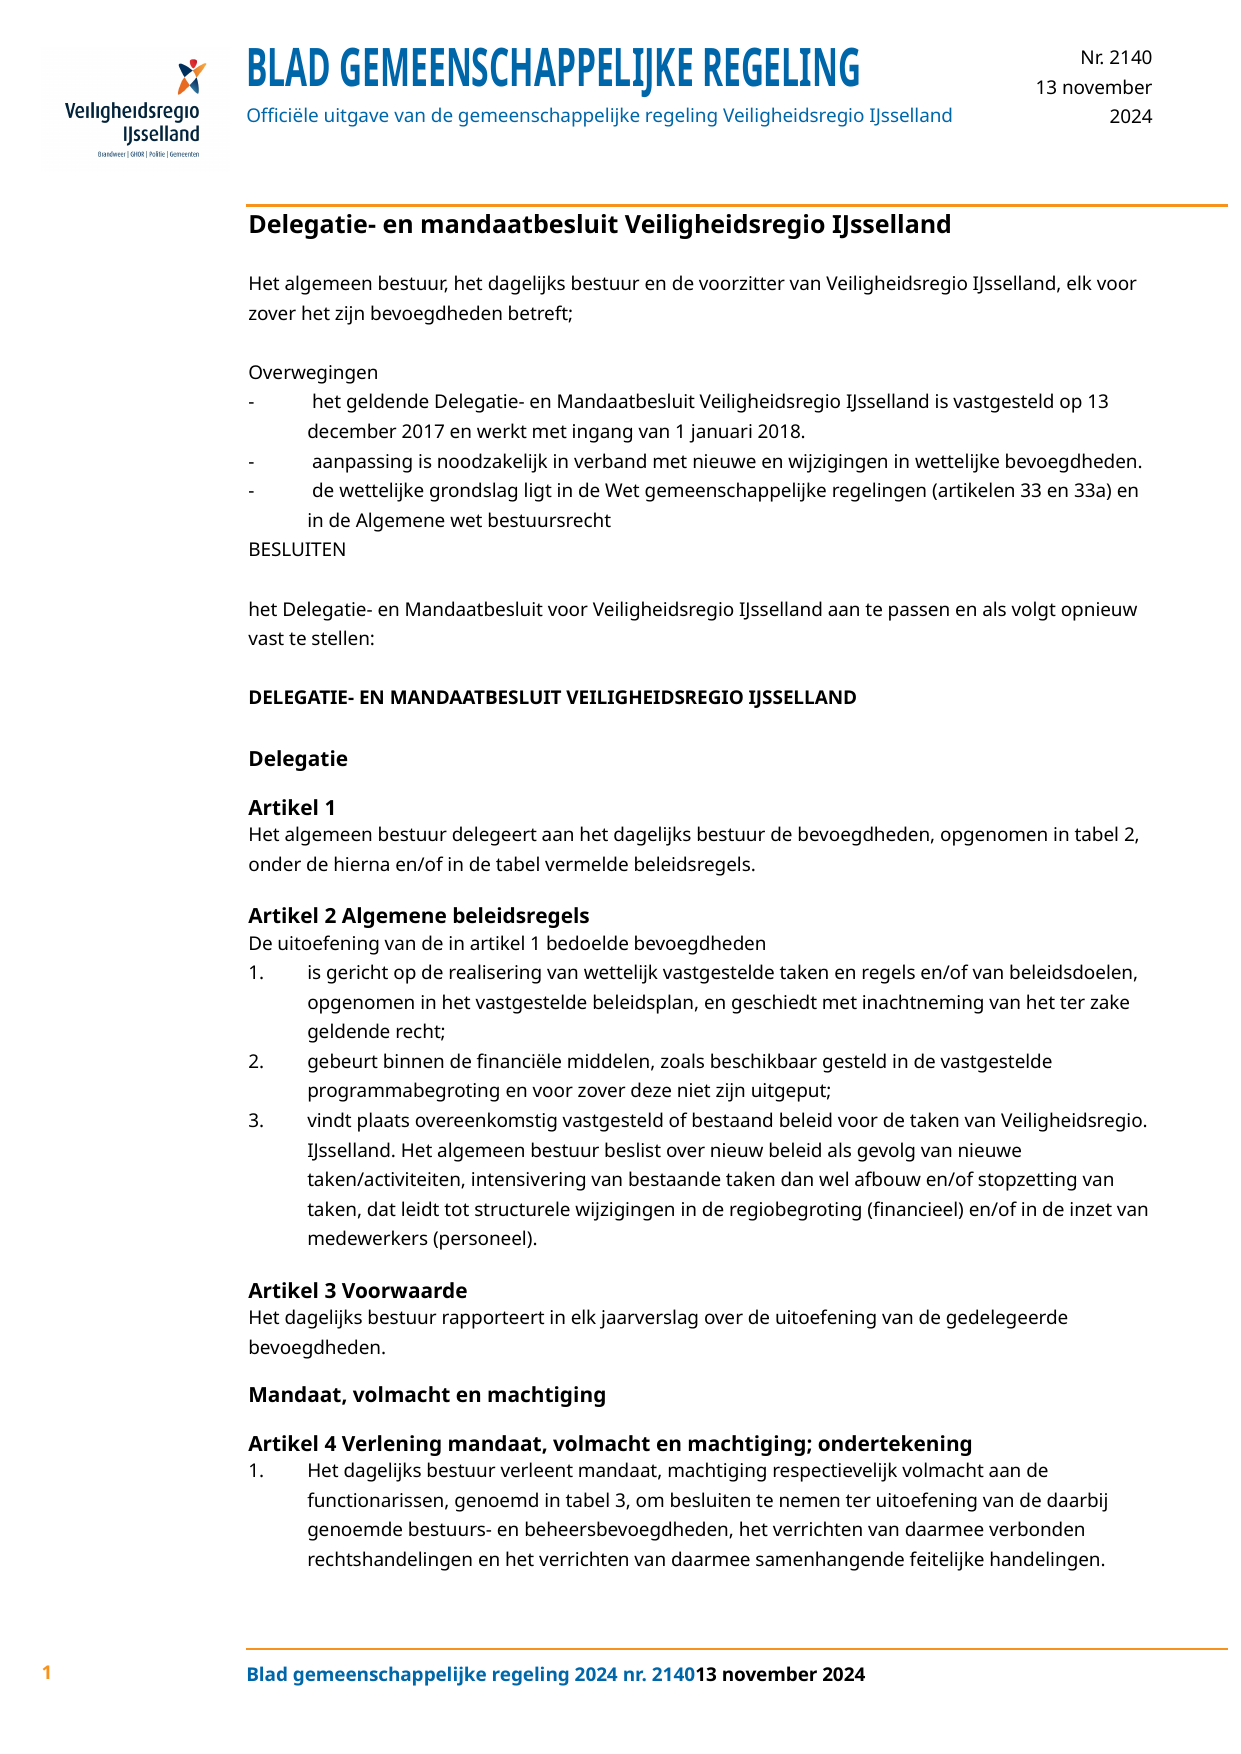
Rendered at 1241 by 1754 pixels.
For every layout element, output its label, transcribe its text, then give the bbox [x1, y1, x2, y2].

text het Delegatie- en Mandaatbesluit voor Veiligheidsregio IJsselland aan te passen en als volgt opnieuw vast te stellen: [248, 596, 1152, 651]
list ­ de wettelijke grondslag ligt in de Wet gemeenschappelijke regelingen (artikelen 33 en 33a) en in de Algemene wet bestuursrecht [248, 477, 1152, 533]
text Delegatie [248, 744, 1152, 772]
text BESLUITEN [248, 537, 1152, 562]
text Overwegingen [248, 359, 1152, 385]
text Het dagelijks bestuur rapporteert in elk jaarverslag over de uitoefening van de gedelegeerde bevoegdheden. [248, 1304, 1152, 1360]
list gebeurt binnen de financiële middelen, zoals beschikbaar gesteld in de vastgestelde programmabegroting en voor zover deze niet zijn uitgeput; [248, 1048, 1152, 1103]
text Artikel 1 [248, 793, 1152, 821]
text Delegatie- en mandaatbesluit Veiligheidsregio IJsselland [248, 207, 1152, 241]
list ­ aanpassing is noodzakelijk in verband met nieuwe en wijzigingen in wettelijke bevoegdheden. [248, 448, 1152, 473]
text Artikel 2 Algemene beleidsregels [248, 901, 1152, 930]
list vindt plaats overeenkomstig vastgesteld of bestaand beleid voor de taken van Veiligheidsregio. IJsselland. Het algemeen bestuur beslist over nieuw beleid als gevolg van nieuwe taken/activiteiten, intensivering van bestaande taken dan wel afbouw en/of stopzetting van taken, dat leidt tot structurele wijzigingen in de regiobegroting (financieel) en/of in de inzet van medewerkers (personeel). [248, 1107, 1152, 1251]
text Artikel 3 Voorwaarde [248, 1276, 1152, 1304]
list ­ het geldende Delegatie- en Mandaatbesluit Veiligheidsregio IJsselland is vastgesteld op 13 december 2017 en werkt met ingang van 1 januari 2018. [248, 389, 1152, 444]
text Het algemeen bestuur, het dagelijks bestuur en de voorzitter van Veiligheidsregio IJsselland, elk voor zover het zijn bevoegdheden betreft; [248, 270, 1152, 326]
list is gericht op de realisering van wettelijk vastgestelde taken en regels en/of van beleidsdoelen, opgenomen in het vastgestelde beleidsplan, en geschiedt met inachtneming van het ter zake geldende recht; [248, 959, 1152, 1044]
text DELEGATIE- EN MANDAATBESLUIT VEILIGHEIDSREGIO IJSSELLAND [248, 684, 1152, 710]
list Het dagelijks bestuur verleent mandaat, machtiging respectievelijk volmacht aan de functionarissen, genoemd in tabel 3, om besluiten te nemen ter uitoefening van de daarbij genoemde bestuurs- en beheersbevoegdheden, het verrichten van daarmee verbonden rechtshandelingen en het verrichten van daarmee samenhangende feitelijke handelingen. [248, 1457, 1152, 1572]
picture [41, 47, 231, 172]
text Artikel 4 Verlening mandaat, volmacht en machtiging; ondertekening [248, 1429, 1152, 1457]
text Mandaat, volmacht en machtiging [248, 1380, 1152, 1408]
text Het algemeen bestuur delegeert aan het dagelijks bestuur de bevoegdheden, opgenomen in tabel 2, onder de hierna en/of in de tabel vermelde beleidsregels. [248, 821, 1152, 877]
text De uitoefening van de in artikel 1 bedoelde bevoegdheden [248, 930, 1152, 956]
